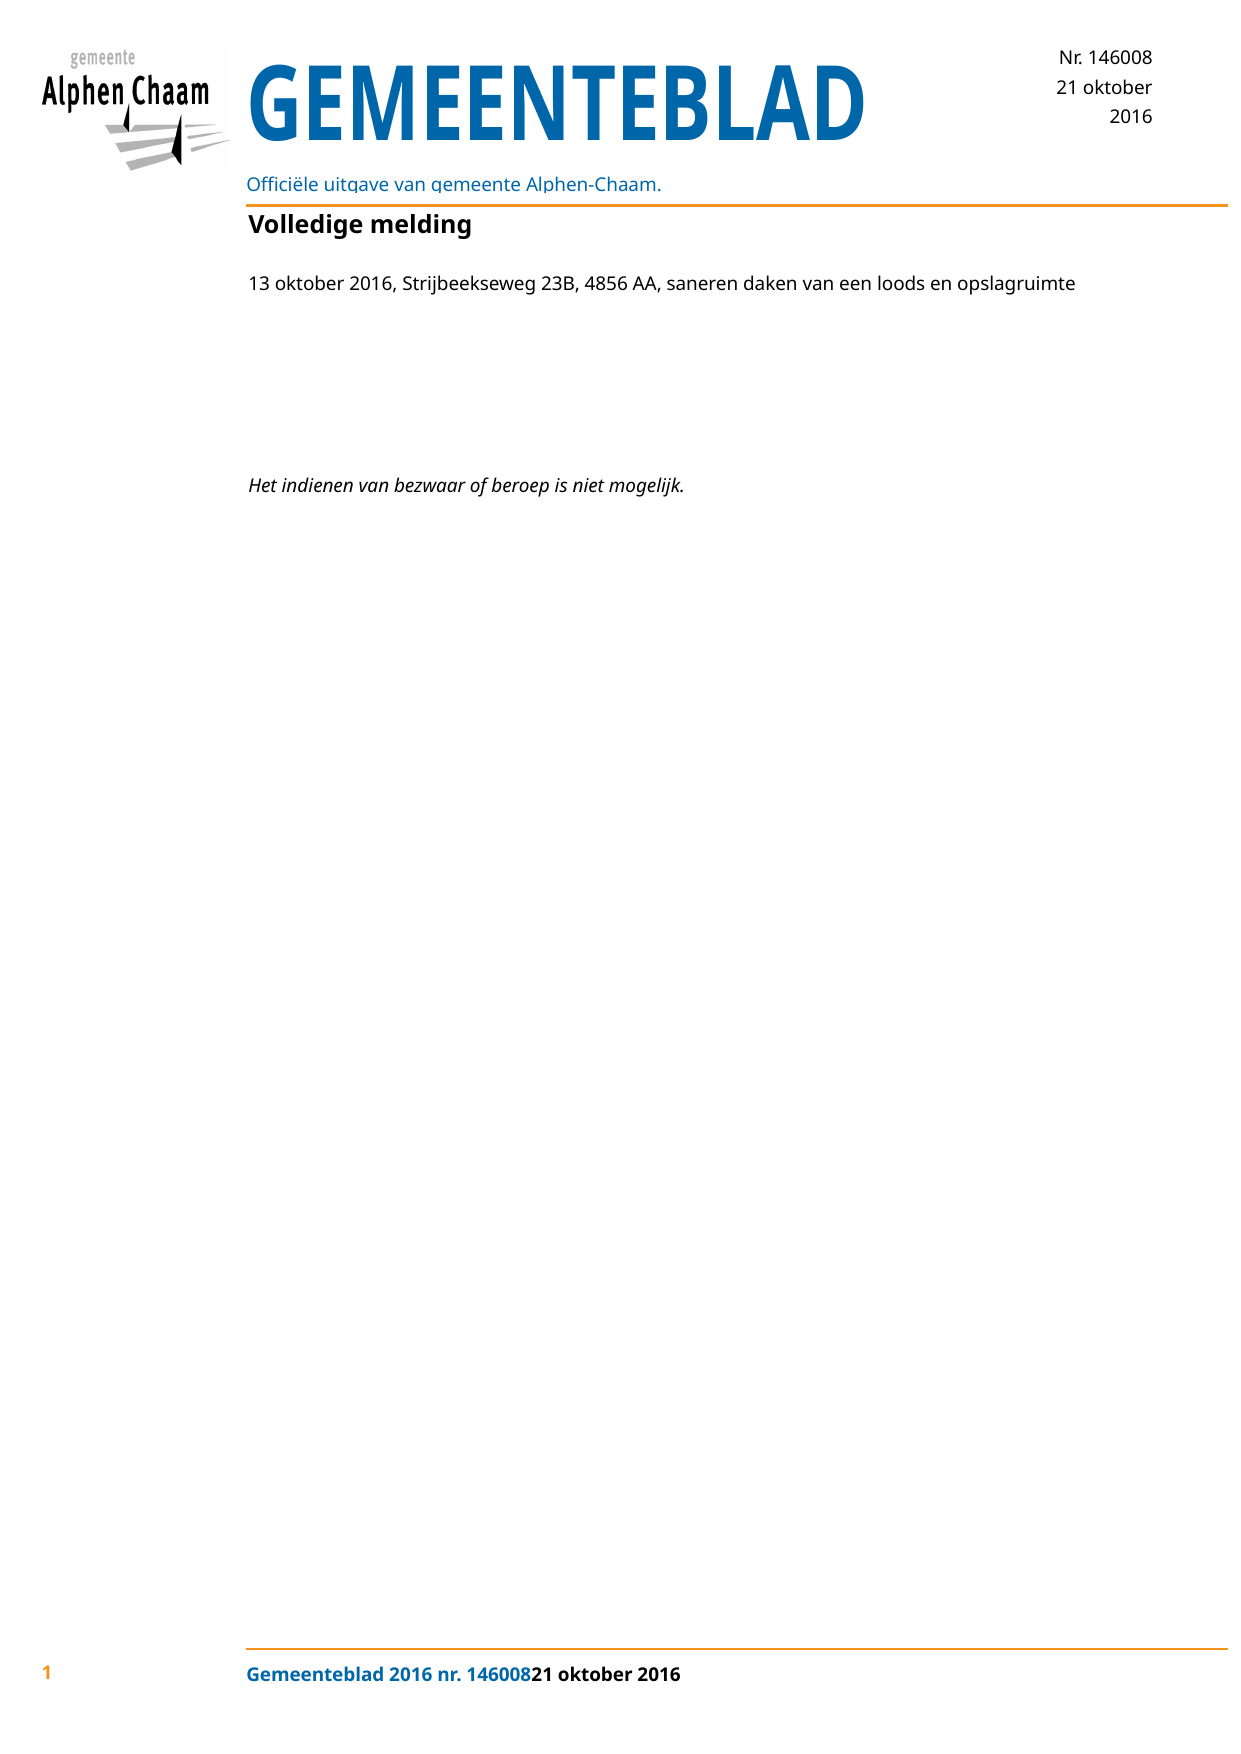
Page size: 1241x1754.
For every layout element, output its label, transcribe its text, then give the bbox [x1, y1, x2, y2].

text Volledige melding [248, 207, 1152, 241]
picture [41, 47, 231, 172]
text Het indienen van bezwaar of beroep is niet mogelijk. [248, 472, 1152, 498]
text 13 oktober 2016, Strijbeekseweg 23B, 4856 AA, saneren daken van een loods en opslagruimte [248, 270, 1152, 296]
